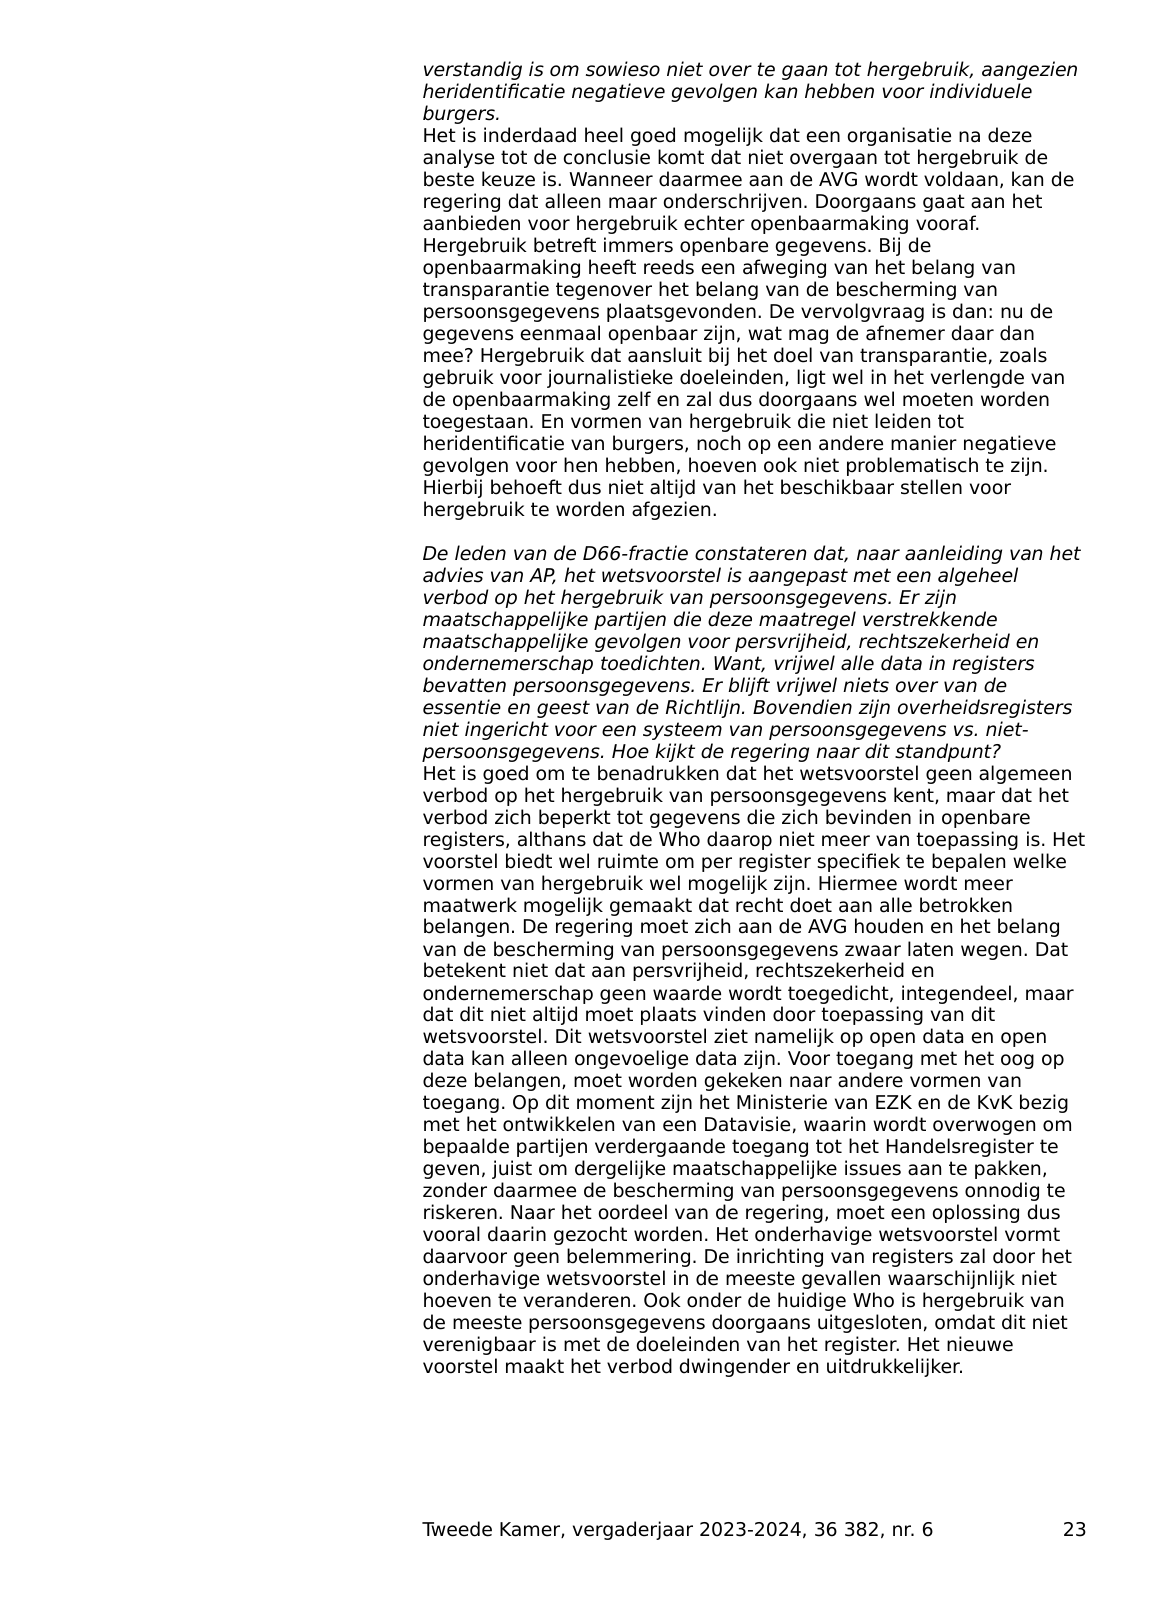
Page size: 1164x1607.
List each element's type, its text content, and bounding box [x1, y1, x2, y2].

text Het is goed om te benadrukken dat het wetsvoorstel geen algemeen verbod op het hergebruik van persoonsgegevens kent, maar dat het verbod zich beperkt tot gegevens die zich bevinden in openbare registers, althans dat de Who daarop niet meer van toepassing is. Het voorstel biedt wel ruimte om per register specifiek te bepalen welke vormen van hergebruik wel mogelijk zijn. Hiermee wordt meer maatwerk mogelijk gemaakt dat recht doet aan alle betrokken belangen. De regering moet zich aan de AVG houden en het belang van de bescherming van persoonsgegevens zwaar laten wegen. Dat betekent niet dat aan persvrijheid, rechtszekerheid en ondernemerschap geen waarde wordt toegedicht, integendeel, maar dat dit niet altijd moet plaats vinden door toepassing van dit wetsvoorstel. Dit wetsvoorstel ziet namelijk op open data en open data kan alleen ongevoelige data zijn. Voor toegang met het oog op deze belangen, moet worden gekeken naar andere vormen van toegang. Op dit moment zijn het Ministerie van EZK en de KvK bezig met het ontwikkelen van een Datavisie, waarin wordt overwogen om bepaalde partijen verdergaande toegang tot het Handelsregister te geven, juist om dergelijke maatschappelijke issues aan te pakken, zonder daarmee de bescherming van persoonsgegevens onnodig te riskeren. Naar het oordeel van de regering, moet een oplossing dus vooral daarin gezocht worden. Het onderhavige wetsvoorstel vormt daarvoor geen belemmering. De inrichting van registers zal door het onderhavige wetsvoorstel in de meeste gevallen waarschijnlijk niet hoeven te veranderen. Ook onder de huidige Who is hergebruik van de meeste persoonsgegevens doorgaans uitgesloten, omdat dit niet verenigbaar is met de doeleinden van het register. Het nieuwe voorstel maakt het verbod dwingender en uitdrukkelijker. [422, 763, 1087, 1378]
text De leden van de D66-fractie constateren dat, naar aanleiding van het advies van AP, het wetsvoorstel is aangepast met een algeheel verbod op het hergebruik van persoonsgegevens. Er zijn maatschappelijke partijen die deze maatregel verstrekkende maatschappelijke gevolgen voor persvrijheid, rechtszekerheid en ondernemerschap toedichten. Want, vrijwel alle data in registers bevatten persoonsgegevens. Er blijft vrijwel niets over van de essentie en geest van de Richtlijn. Bovendien zijn overheidsregisters niet ingericht voor een systeem van persoonsgegevens vs. niet-persoonsgegevens. Hoe kijkt de regering naar dit standpunt? [422, 543, 1087, 763]
text Het is inderdaad heel goed mogelijk dat een organisatie na deze analyse tot de conclusie komt dat niet overgaan tot hergebruik de beste keuze is. Wanneer daarmee aan de AVG wordt voldaan, kan de regering dat alleen maar onderschrijven. Doorgaans gaat aan het aanbieden voor hergebruik echter openbaarmaking vooraf. Hergebruik betreft immers openbare gegevens. Bij de openbaarmaking heeft reeds een afweging van het belang van transparantie tegenover het belang van de bescherming van persoonsgegevens plaatsgevonden. De vervolgvraag is dan: nu de gegevens eenmaal openbaar zijn, wat mag de afnemer daar dan mee? Hergebruik dat aansluit bij het doel van transparantie, zoals gebruik voor journalistieke doeleinden, ligt wel in het verlengde van de openbaarmaking zelf en zal dus doorgaans wel moeten worden toegestaan. En vormen van hergebruik die niet leiden tot heridentificatie van burgers, noch op een andere manier negatieve gevolgen voor hen hebben, hoeven ook niet problematisch te zijn. Hierbij behoeft dus niet altijd van het beschikbaar stellen voor hergebruik te worden afgezien. [422, 125, 1087, 521]
text verstandig is om sowieso niet over te gaan tot hergebruik, aangezien heridentificatie negatieve gevolgen kan hebben voor individuele burgers. [422, 59, 1087, 125]
